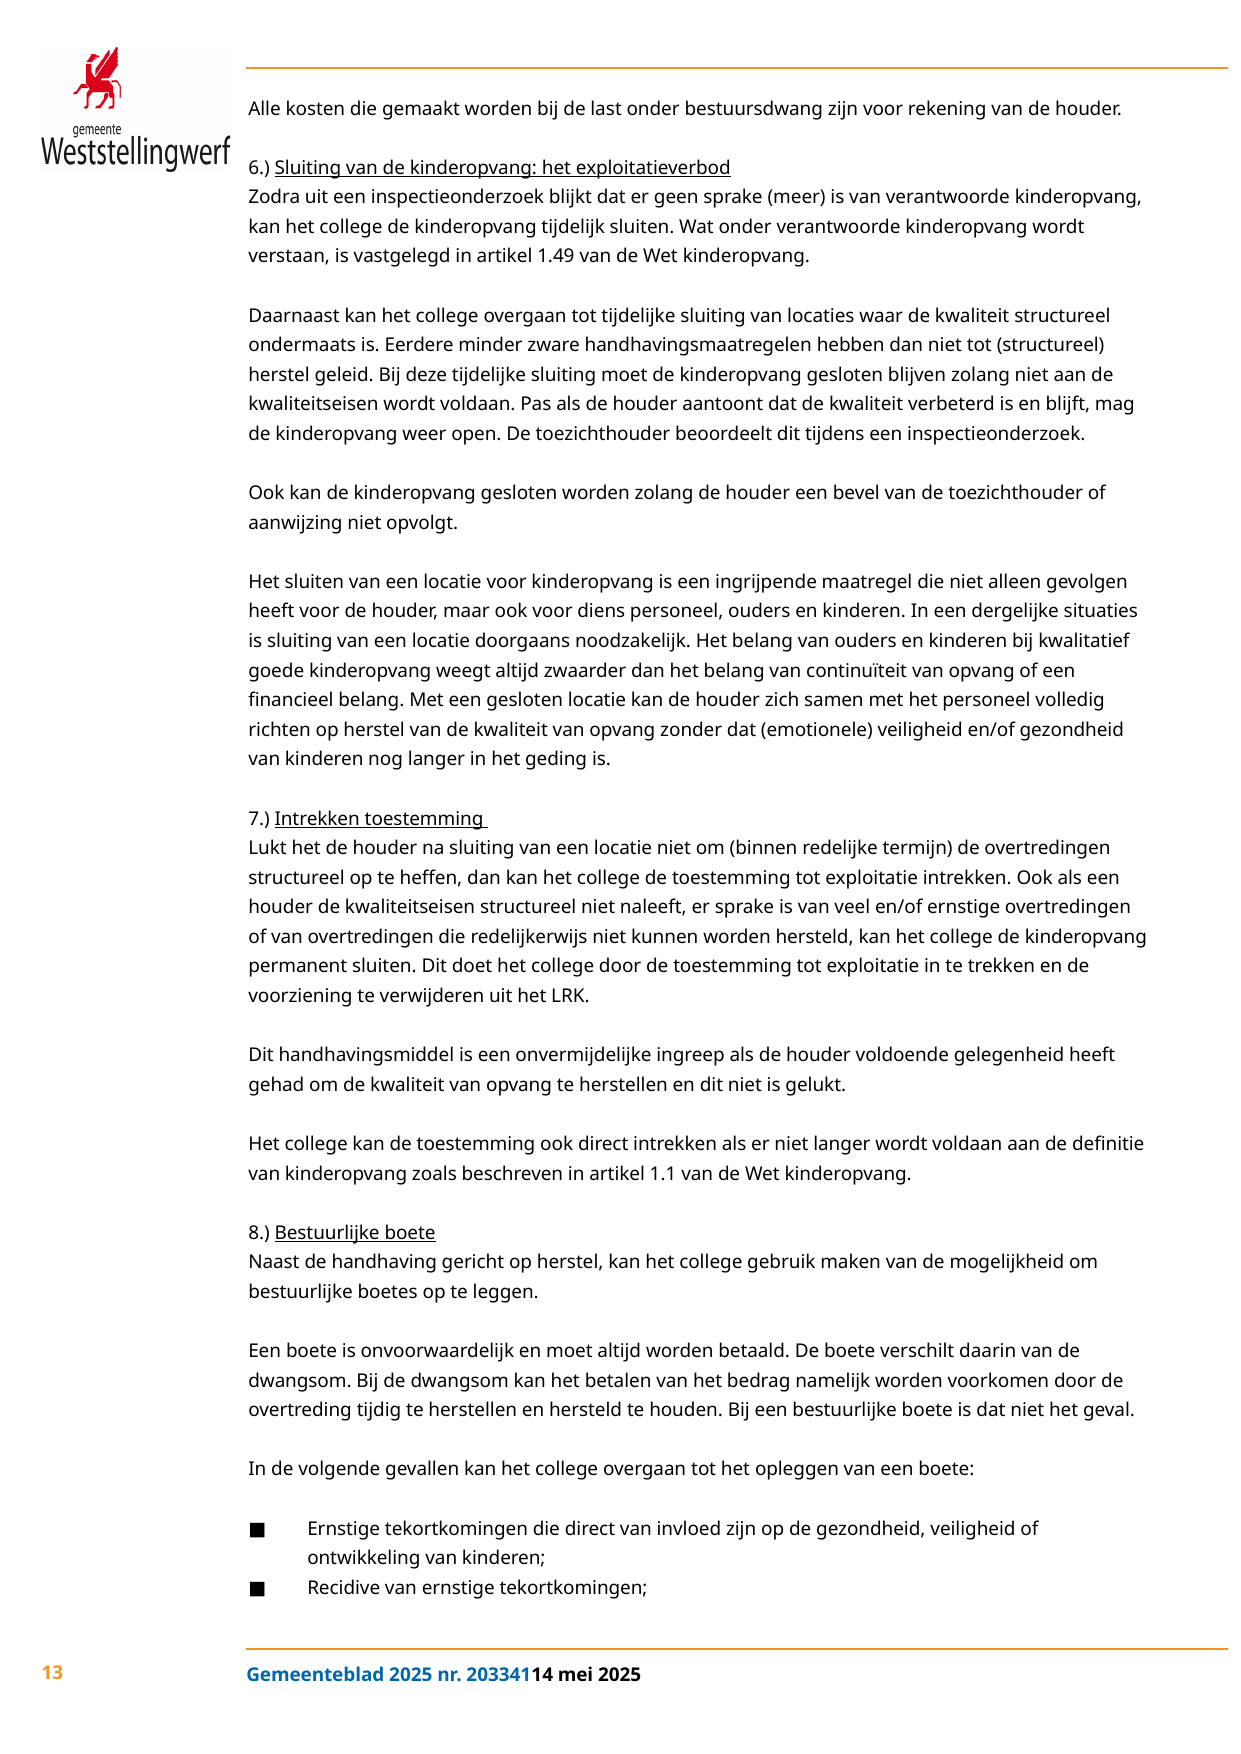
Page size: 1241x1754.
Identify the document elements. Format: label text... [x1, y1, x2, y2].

text Het college kan de toestemming ook direct intrekken als er niet langer wordt voldaan aan de definitie van kinderopvang zoals beschreven in artikel 1.1 van de Wet kinderopvang. [248, 1130, 1152, 1186]
text Zodra uit een inspectieonderzoek blijkt dat er geen sprake (meer) is van verantwoorde kinderopvang, kan het college de kinderopvang tijdelijk sluiten. Wat onder verantwoorde kinderopvang wordt verstaan, is vastgelegd in artikel 1.49 van de Wet kinderopvang. [248, 183, 1152, 268]
text Daarnaast kan het college overgaan tot tijdelijke sluiting van locaties waar de kwaliteit structureel ondermaats is. Eerdere minder zware handhavingsmaatregelen hebben dan niet tot (structureel) herstel geleid. Bij deze tijdelijke sluiting moet de kinderopvang gesloten blijven zolang niet aan de kwaliteitseisen wordt voldaan. Pas als de houder aantoont dat de kwaliteit verbeterd is en blijft, mag de kinderopvang weer open. De toezichthouder beoordeelt dit tijdens een inspectieonderzoek. [248, 302, 1152, 446]
text In de volgende gevallen kan het college overgaan tot het opleggen van een boete: [248, 1456, 1152, 1481]
text Ook kan de kinderopvang gesloten worden zolang de houder een bevel van de toezichthouder of aanwijzing niet opvolgt. [248, 479, 1152, 535]
text 7.) Intrekken toestemming [248, 805, 1152, 831]
picture [41, 47, 231, 172]
text Alle kosten die gemaakt worden bij de last onder bestuursdwang zijn voor rekening van de houder. [248, 95, 1152, 121]
list Ernstige tekortkomingen die direct van invloed zijn op de gezondheid, veiligheid of ontwikkeling van kinderen; [248, 1515, 1152, 1570]
text 8.) Bestuurlijke boete [248, 1219, 1152, 1245]
text Dit handhavingsmiddel is een onvermijdelijke ingreep als de houder voldoende gelegenheid heeft gehad om de kwaliteit van opvang te herstellen en dit niet is gelukt. [248, 1041, 1152, 1097]
text 6.) Sluiting van de kinderopvang: het exploitatieverbod [248, 154, 1152, 180]
text Het sluiten van een locatie voor kinderopvang is een ingrijpende maatregel die niet alleen gevolgen heeft voor de houder, maar ook voor diens personeel, ouders en kinderen. In een dergelijke situaties is sluiting van een locatie doorgaans noodzakelijk. Het belang van ouders en kinderen bij kwalitatief goede kinderopvang weegt altijd zwaarder dan het belang van continuïteit van opvang of een financieel belang. Met een gesloten locatie kan de houder zich samen met het personeel volledig richten op herstel van de kwaliteit van opvang zonder dat (emotionele) veiligheid en/of gezondheid van kinderen nog langer in het geding is. [248, 568, 1152, 771]
text Een boete is onvoorwaardelijk en moet altijd worden betaald. De boete verschilt daarin van de dwangsom. Bij de dwangsom kan het betalen van het bedrag namelijk worden voorkomen door de overtreding tijdig te herstellen en hersteld te houden. Bij een bestuurlijke boete is dat niet het geval. [248, 1337, 1152, 1422]
list Recidive van ernstige tekortkomingen; [248, 1574, 1152, 1600]
text Naast de handhaving gericht op herstel, kan het college gebruik maken van de mogelijkheid om bestuurlijke boetes op te leggen. [248, 1248, 1152, 1304]
text Lukt het de houder na sluiting van een locatie niet om (binnen redelijke termijn) de overtredingen structureel op te heffen, dan kan het college de toestemming tot exploitatie intrekken. Ook als een houder de kwaliteitseisen structureel niet naleeft, er sprake is van veel en/of ernstige overtredingen of van overtredingen die redelijkerwijs niet kunnen worden hersteld, kan het college de kinderopvang permanent sluiten. Dit doet het college door de toestemming tot exploitatie in te trekken en de voorziening te verwijderen uit het LRK. [248, 834, 1152, 1008]
